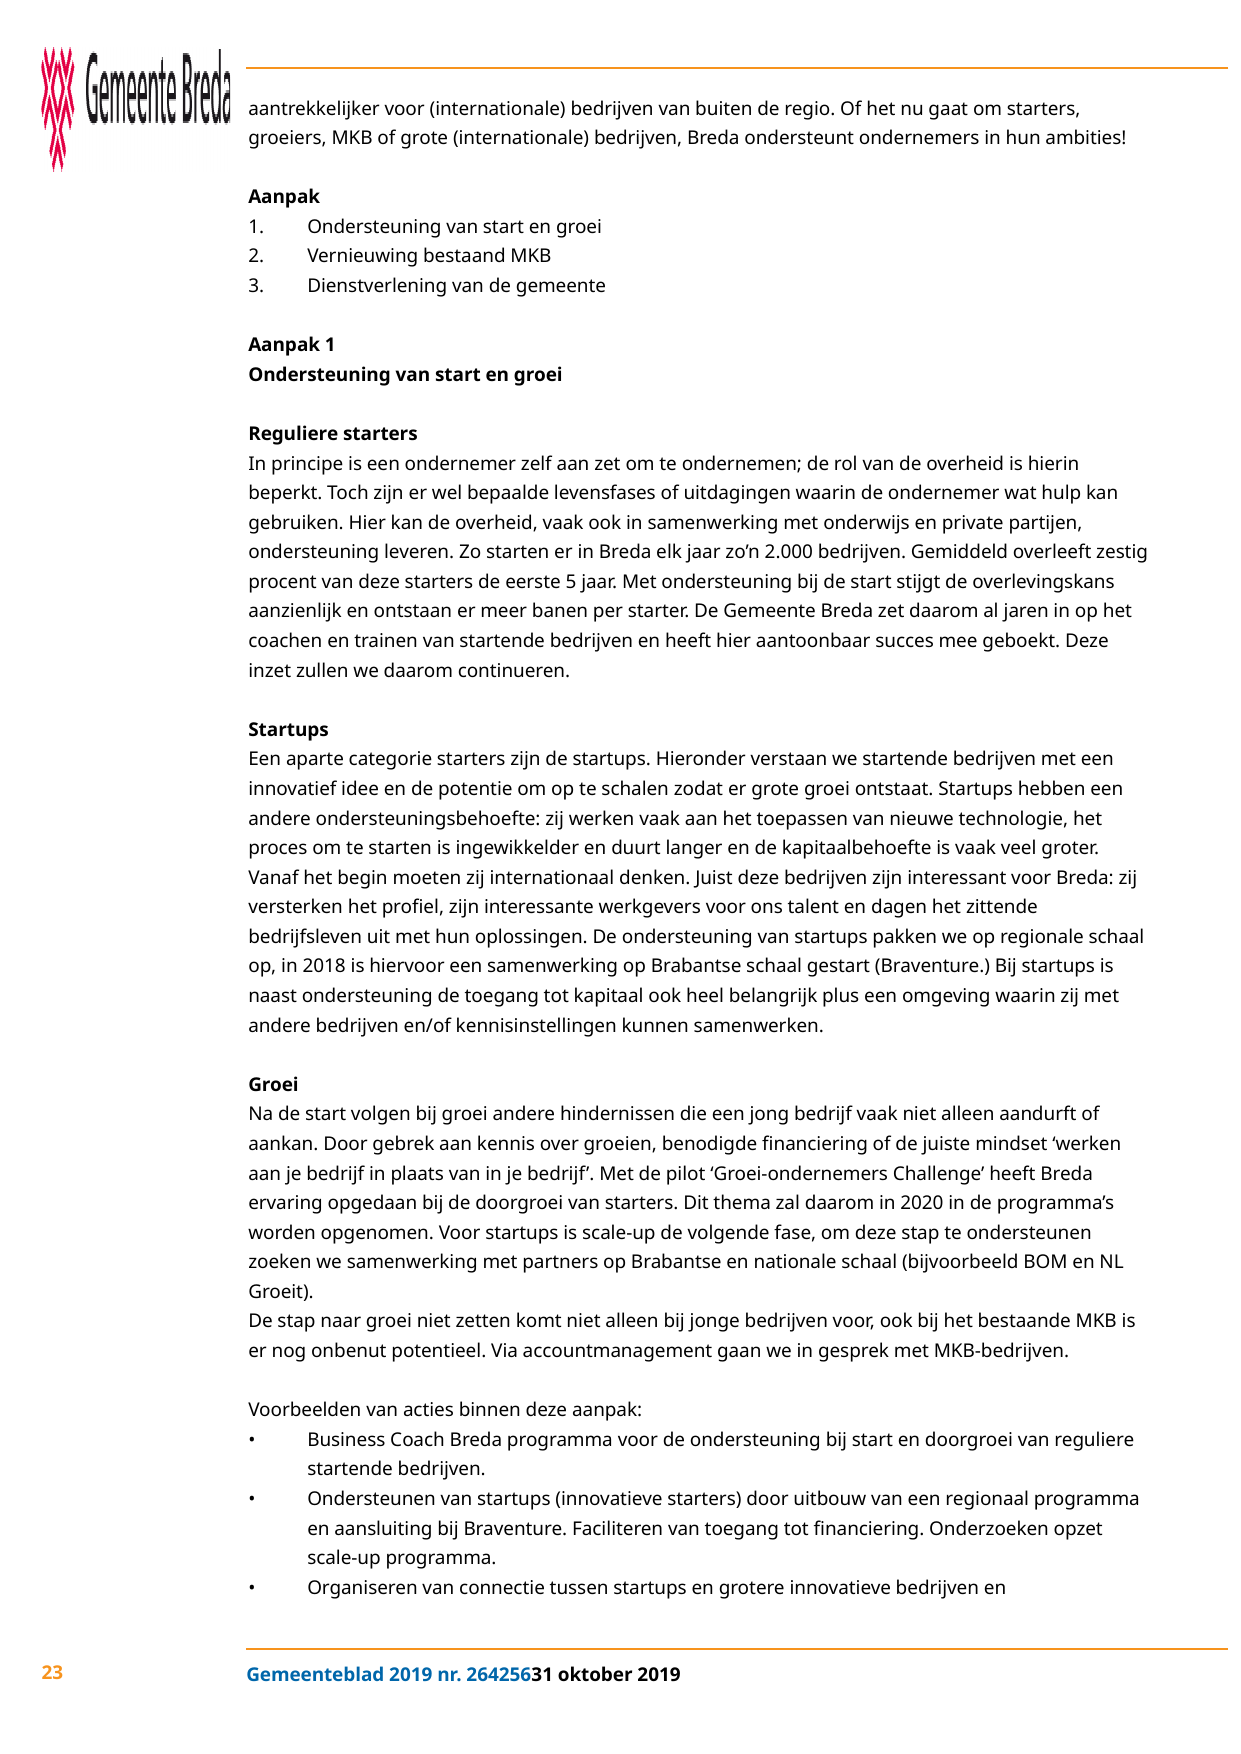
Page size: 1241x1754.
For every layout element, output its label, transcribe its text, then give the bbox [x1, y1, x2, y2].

text Ondersteuning van start en groei [248, 361, 1152, 387]
text Aanpak 1 [248, 331, 1152, 357]
text In principe is een ondernemer zelf aan zet om te ondernemen; de rol van de overheid is hierin beperkt. Toch zijn er wel bepaalde levensfases of uitdagingen waarin de ondernemer wat hulp kan gebruiken. Hier kan de overheid, vaak ook in samenwerking met onderwijs en private partijen, ondersteuning leveren. Zo starten er in Breda elk jaar zo’n 2.000 bedrijven. Gemiddeld overleeft zestig procent van deze starters de eerste 5 jaar. Met ondersteuning bij de start stijgt de overlevingskans aanzienlijk en ontstaan er meer banen per starter. De Gemeente Breda zet daarom al jaren in op het coachen en trainen van startende bedrijven en heeft hier aantoonbaar succes mee geboekt. Deze inzet zullen we daarom continueren. [248, 450, 1152, 683]
text Aanpak [248, 183, 1152, 209]
list Organiseren van connectie tussen startups en grotere innovatieve bedrijven en [248, 1574, 1152, 1600]
text Groei [248, 1071, 1152, 1097]
text aantrekkelijker voor (internationale) bedrijven van buiten de regio. Of het nu gaat om starters, groeiers, MKB of grote (internationale) bedrijven, Breda ondersteunt ondernemers in hun ambities! [248, 95, 1152, 150]
text Voorbeelden van acties binnen deze aanpak: [248, 1396, 1152, 1422]
text Reguliere starters [248, 420, 1152, 446]
list Ondersteunen van startups (innovatieve starters) door uitbouw van een regionaal programma en aansluiting bij Braventure. Faciliteren van toegang tot financiering. Onderzoeken opzet scale-up programma. [248, 1485, 1152, 1570]
list Ondersteuning van start en groei [248, 213, 1152, 239]
list Business Coach Breda programma voor de ondersteuning bij start en doorgroei van reguliere startende bedrijven. [248, 1426, 1152, 1481]
picture [41, 47, 231, 172]
list Vernieuwing bestaand MKB [248, 243, 1152, 268]
list Dienstverlening van de gemeente [248, 272, 1152, 298]
text De stap naar groei niet zetten komt niet alleen bij jonge bedrijven voor, ook bij het bestaande MKB is er nog onbenut potentieel. Via accountmanagement gaan we in gesprek met MKB-bedrijven. [248, 1308, 1152, 1363]
text Startups [248, 716, 1152, 742]
text Een aparte categorie starters zijn de startups. Hieronder verstaan we startende bedrijven met een innovatief idee en de potentie om op te schalen zodat er grote groei ontstaat. Startups hebben een andere ondersteuningsbehoefte: zij werken vaak aan het toepassen van nieuwe technologie, het proces om te starten is ingewikkelder en duurt langer en de kapitaalbehoefte is vaak veel groter. Vanaf het begin moeten zij internationaal denken. Juist deze bedrijven zijn interessant voor Breda: zij versterken het profiel, zijn interessante werkgevers voor ons talent en dagen het zittende bedrijfsleven uit met hun oplossingen. De ondersteuning van startups pakken we op regionale schaal op, in 2018 is hiervoor een samenwerking op Brabantse schaal gestart (Braventure.) Bij startups is naast ondersteuning de toegang tot kapitaal ook heel belangrijk plus een omgeving waarin zij met andere bedrijven en/of kennisinstellingen kunnen samenwerken. [248, 746, 1152, 1038]
text Na de start volgen bij groei andere hindernissen die een jong bedrijf vaak niet alleen aandurft of aankan. Door gebrek aan kennis over groeien, benodigde financiering of de juiste mindset ‘werken aan je bedrijf in plaats van in je bedrijf’. Met de pilot ‘Groei-ondernemers Challenge’ heeft Breda ervaring opgedaan bij de doorgroei van starters. Dit thema zal daarom in 2020 in de programma’s worden opgenomen. Voor startups is scale-up de volgende fase, om deze stap te ondersteunen zoeken we samenwerking met partners op Brabantse en nationale schaal (bijvoorbeeld BOM en NL Groeit). [248, 1101, 1152, 1304]
